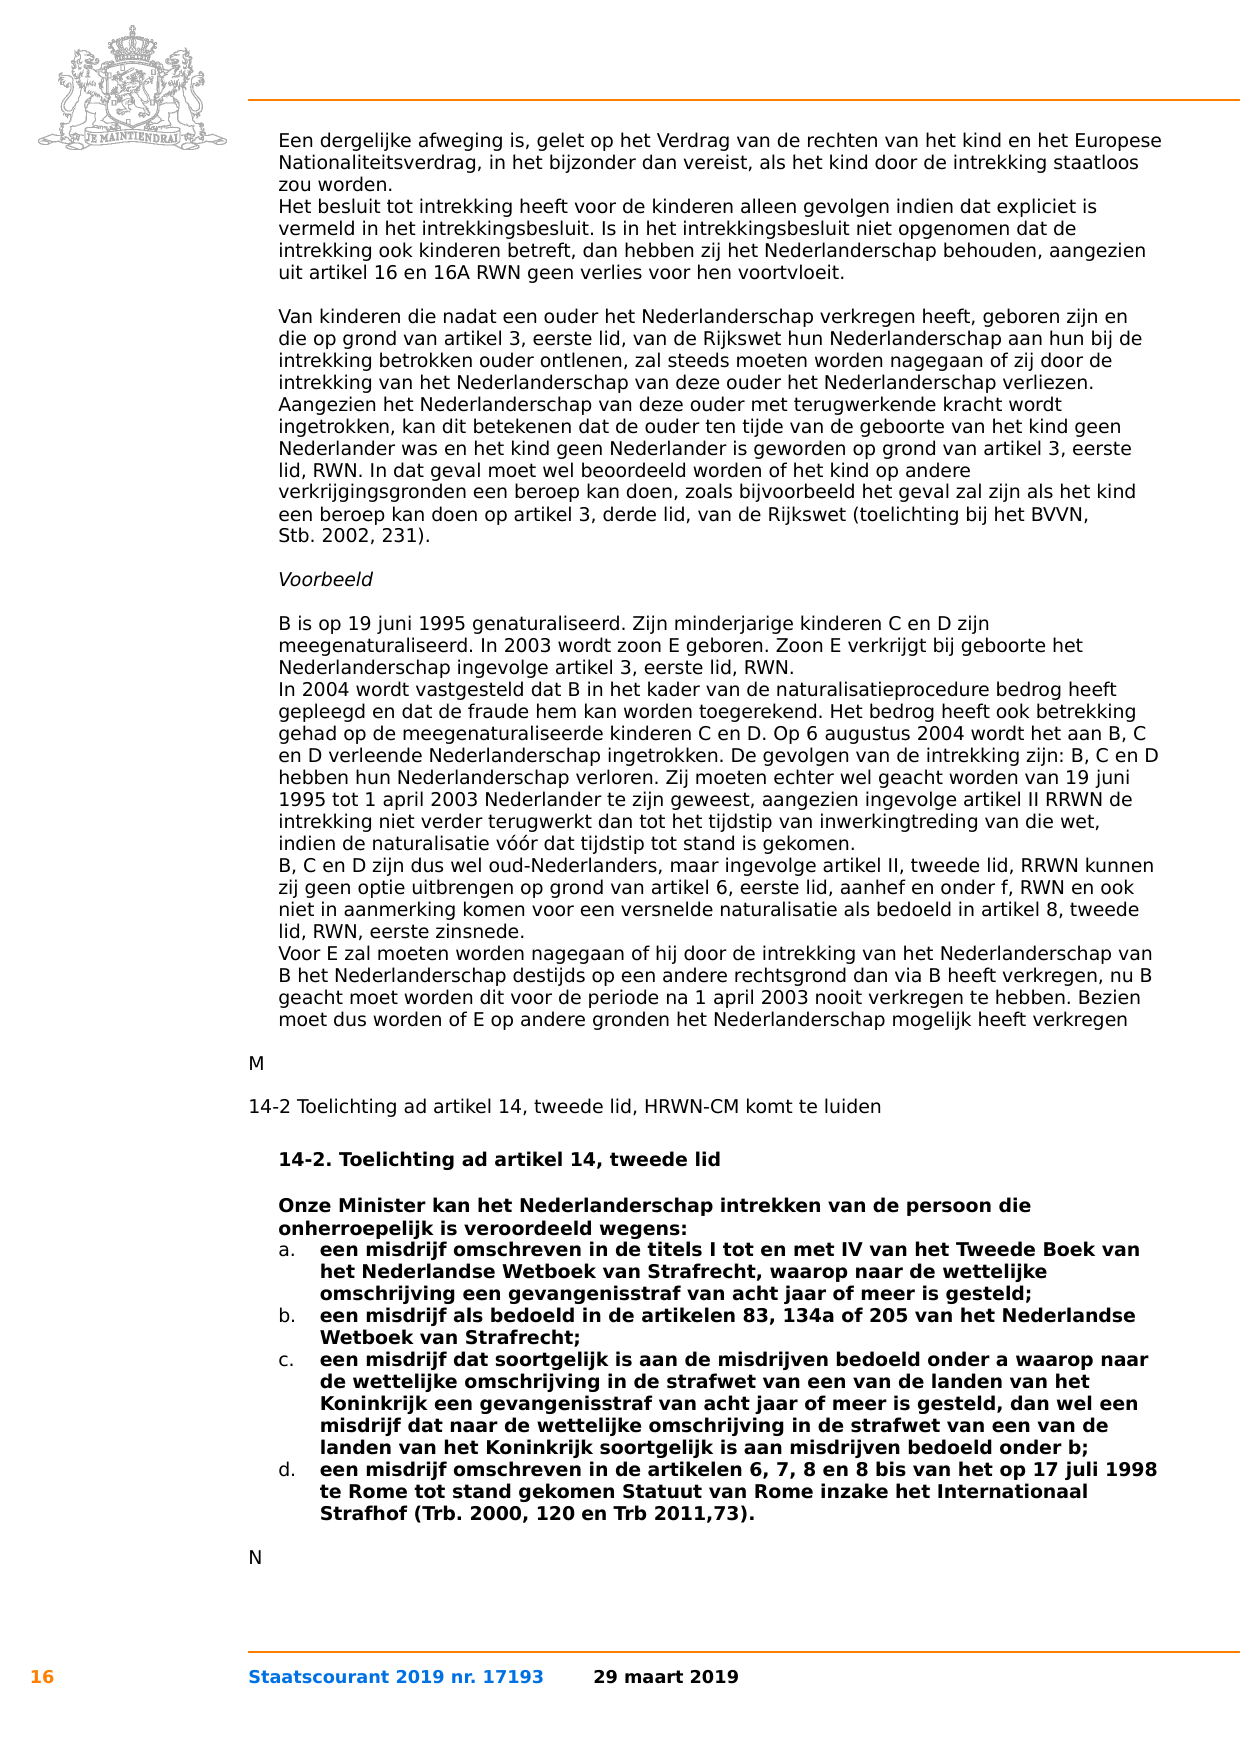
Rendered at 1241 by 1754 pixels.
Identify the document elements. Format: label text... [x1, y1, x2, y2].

text Voor E zal moeten worden nagegaan of hij door de intrekking van het Nederlanderschap van B het Nederlanderschap destijds op een andere rechtsgrond dan via B heeft verkregen, nu B geacht moet worden dit voor de periode na 1 april 2003 nooit verkregen te hebben. Bezien moet dus worden of E op andere gronden het Nederlanderschap mogelijk heeft verkregen [278, 943, 1163, 1031]
text M [248, 1053, 1163, 1074]
text Een dergelijke afweging is, gelet op het Verdrag van de rechten van het kind en het Europese Nationaliteitsverdrag, in het bijzonder dan vereist, als het kind door de intrekking staatloos zou worden. [278, 130, 1163, 196]
text c. een misdrijf dat soortgelijk is aan de misdrijven bedoeld onder a waarop naar de wettelijke omschrijving in de strafwet van een van de landen van het Koninkrijk een gevangenisstraf van acht jaar of meer is gesteld, dan wel een misdrijf dat naar de wettelijke omschrijving in de strafwet van een van de landen van het Koninkrijk soortgelijk is aan misdrijven bedoeld onder b; [278, 1349, 1163, 1459]
text Onze Minister kan het Nederlanderschap intrekken van de persoon die onherroepelijk is veroordeeld wegens: [278, 1195, 1163, 1239]
text d. een misdrijf omschreven in de artikelen 6, 7, 8 en 8 bis van het op 17 juli 1998 te Rome tot stand gekomen Statuut van Rome inzake het Internationaal Strafhof (Trb. 2000, 120 en Trb 2011,73). [278, 1459, 1163, 1525]
text b. een misdrijf als bedoeld in de artikelen 83, 134a of 205 van het Nederlandse Wetboek van Strafrecht; [278, 1305, 1163, 1349]
subtitle Voorbeeld [278, 569, 1163, 591]
subtitle 14-2. Toelichting ad artikel 14, tweede lid [278, 1148, 1163, 1170]
text 14-2 Toelichting ad artikel 14, tweede lid, HRWN-CM komt te luiden [248, 1096, 1163, 1118]
text In 2004 wordt vastgesteld dat B in het kader van de naturalisatieprocedure bedrog heeft gepleegd en dat de fraude hem kan worden toegerekend. Het bedrog heeft ook betrekking gehad op de meegenaturaliseerde kinderen C en D. Op 6 augustus 2004 wordt het aan B, C en D verleende Nederlanderschap ingetrokken. De gevolgen van de intrekking zijn: B, C en D hebben hun Nederlanderschap verloren. Zij moeten echter wel geacht worden van 19 juni 1995 tot 1 april 2003 Nederlander te zijn geweest, aangezien ingevolge artikel II RRWN de intrekking niet verder terugwerkt dan tot het tijdstip van inwerkingtreding van die wet, indien de naturalisatie vóór dat tijdstip tot stand is gekomen. [278, 679, 1163, 855]
text Het besluit tot intrekking heeft voor de kinderen alleen gevolgen indien dat expliciet is vermeld in het intrekkingsbesluit. Is in het intrekkingsbesluit niet opgenomen dat de intrekking ook kinderen betreft, dan hebben zij het Nederlanderschap behouden, aangezien uit artikel 16 en 16A RWN geen verlies voor hen voortvloeit. [278, 196, 1163, 284]
text B, C en D zijn dus wel oud-Nederlanders, maar ingevolge artikel II, tweede lid, RRWN kunnen zij geen optie uitbrengen op grond van artikel 6, eerste lid, aanhef en onder f, RWN en ook niet in aanmerking komen voor een versnelde naturalisatie als bedoeld in artikel 8, tweede lid, RWN, eerste zinsnede. [278, 855, 1163, 943]
text Van kinderen die nadat een ouder het Nederlanderschap verkregen heeft, geboren zijn en die op grond van artikel 3, eerste lid, van de Rijkswet hun Nederlanderschap aan hun bij de intrekking betrokken ouder ontlenen, zal steeds moeten worden nagegaan of zij door de intrekking van het Nederlanderschap van deze ouder het Nederlanderschap verliezen. Aangezien het Nederlanderschap van deze ouder met terugwerkende kracht wordt ingetrokken, kan dit betekenen dat de ouder ten tijde van de geboorte van het kind geen Nederlander was en het kind geen Nederlander is geworden op grond van artikel 3, eerste lid, RWN. In dat geval moet wel beoordeeld worden of het kind op andere verkrijgingsgronden een beroep kan doen, zoals bijvoorbeeld het geval zal zijn als het kind een beroep kan doen op artikel 3, derde lid, van de Rijkswet (toelichting bij het BVVN, Stb. 2002, 231). [278, 306, 1163, 547]
text B is op 19 juni 1995 genaturaliseerd. Zijn minderjarige kinderen C en D zijn meegenaturaliseerd. In 2003 wordt zoon E geboren. Zoon E verkrijgt bij geboorte het Nederlanderschap ingevolge artikel 3, eerste lid, RWN. [278, 613, 1163, 679]
text N [248, 1547, 1163, 1569]
text a. een misdrijf omschreven in de titels I tot en met IV van het Tweede Boek van het Nederlandse Wetboek van Strafrecht, waarop naar de wettelijke omschrijving een gevangenisstraf van acht jaar of meer is gesteld; [278, 1239, 1163, 1305]
picture [38, 25, 227, 150]
